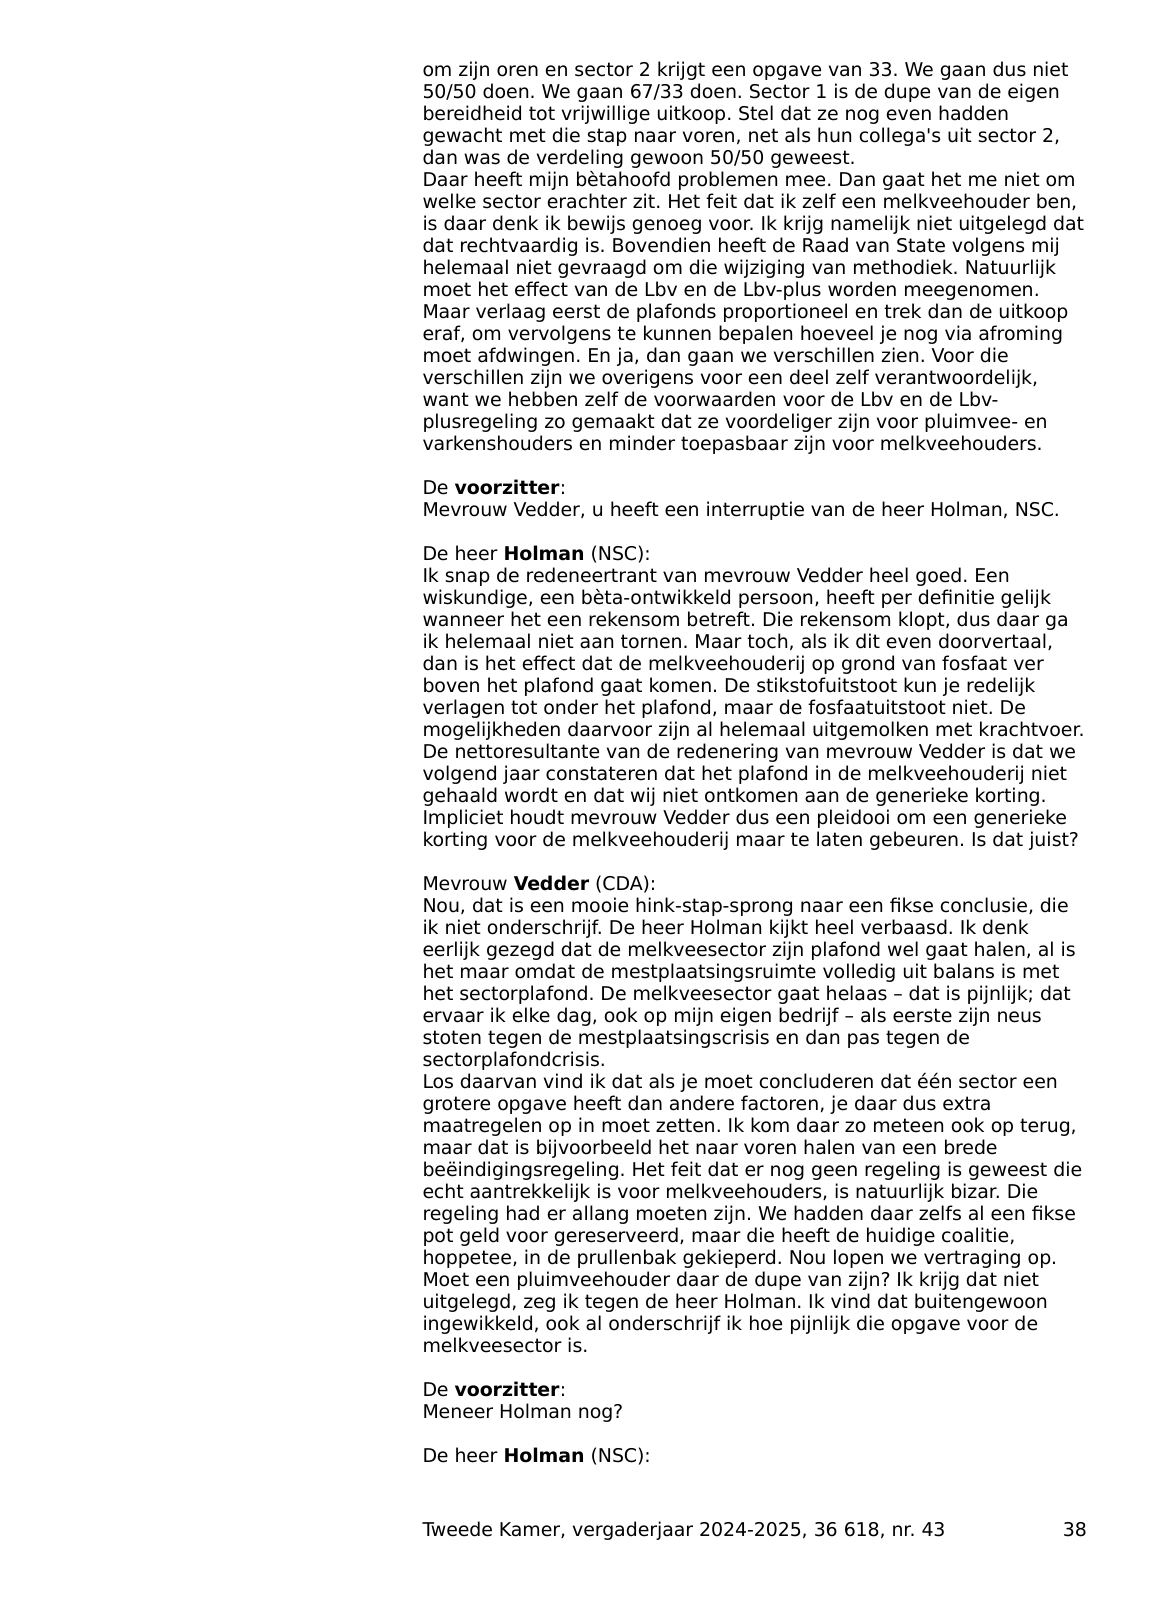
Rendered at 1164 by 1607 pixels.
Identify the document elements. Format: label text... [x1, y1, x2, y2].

text Nou, dat is een mooie hink-stap-sprong naar een fikse conclusie, die ik niet onderschrijf. De heer Holman kijkt heel verbaasd. Ik denk eerlijk gezegd dat de melkveesector zijn plafond wel gaat halen, al is het maar omdat de mestplaatsingsruimte volledig uit balans is met het sectorplafond. De melkveesector gaat helaas – dat is pijnlijk; dat ervaar ik elke dag, ook op mijn eigen bedrijf – als eerste zijn neus stoten tegen de mestplaatsingscrisis en dan pas tegen de sectorplafondcrisis. [422, 895, 1087, 1071]
text De voorzitter: [422, 1379, 1087, 1401]
text Ik snap de redeneertrant van mevrouw Vedder heel goed. Een wiskundige, een bèta-ontwikkeld persoon, heeft per definitie gelijk wanneer het een rekensom betreft. Die rekensom klopt, dus daar ga ik helemaal niet aan tornen. Maar toch, als ik dit even doorvertaal, dan is het effect dat de melkveehouderij op grond van fosfaat ver boven het plafond gaat komen. De stikstofuitstoot kun je redelijk verlagen tot onder het plafond, maar de fosfaatuitstoot niet. De mogelijkheden daarvoor zijn al helemaal uitgemolken met krachtvoer. De nettoresultante van de redenering van mevrouw Vedder is dat we volgend jaar constateren dat het plafond in de melkveehouderij niet gehaald wordt en dat wij niet ontkomen aan de generieke korting. Impliciet houdt mevrouw Vedder dus een pleidooi om een generieke korting voor de melkveehouderij maar te laten gebeuren. Is dat juist? [422, 565, 1087, 851]
text Daar heeft mijn bètahoofd problemen mee. Dan gaat het me niet om welke sector erachter zit. Het feit dat ik zelf een melkveehouder ben, is daar denk ik bewijs genoeg voor. Ik krijg namelijk niet uitgelegd dat dat rechtvaardig is. Bovendien heeft de Raad van State volgens mij helemaal niet gevraagd om die wijziging van methodiek. Natuurlijk moet het effect van de Lbv en de Lbv-plus worden meegenomen. Maar verlaag eerst de plafonds proportioneel en trek dan de uitkoop eraf, om vervolgens te kunnen bepalen hoeveel je nog via afroming moet afdwingen. En ja, dan gaan we verschillen zien. Voor die verschillen zijn we overigens voor een deel zelf verantwoordelijk, want we hebben zelf de voorwaarden voor de Lbv en de Lbv-plusregeling zo gemaakt dat ze voordeliger zijn voor pluimvee- en varkenshouders en minder toepasbaar zijn voor melkveehouders. [422, 169, 1087, 455]
text Meneer Holman nog? [422, 1401, 1087, 1423]
text Mevrouw Vedder, u heeft een interruptie van de heer Holman, NSC. [422, 499, 1087, 521]
text De heer Holman (NSC): [422, 1445, 1087, 1467]
text Mevrouw Vedder (CDA): [422, 873, 1087, 895]
text om zijn oren en sector 2 krijgt een opgave van 33. We gaan dus niet 50/50 doen. We gaan 67/33 doen. Sector 1 is de dupe van de eigen bereidheid tot vrijwillige uitkoop. Stel dat ze nog even hadden gewacht met die stap naar voren, net als hun collega's uit sector 2, dan was de verdeling gewoon 50/50 geweest. [422, 59, 1087, 169]
text De voorzitter: [422, 477, 1087, 499]
text Los daarvan vind ik dat als je moet concluderen dat één sector een grotere opgave heeft dan andere factoren, je daar dus extra maatregelen op in moet zetten. Ik kom daar zo meteen ook op terug, maar dat is bijvoorbeeld het naar voren halen van een brede beëindigingsregeling. Het feit dat er nog geen regeling is geweest die echt aantrekkelijk is voor melkveehouders, is natuurlijk bizar. Die regeling had er allang moeten zijn. We hadden daar zelfs al een fikse pot geld voor gereserveerd, maar die heeft de huidige coalitie, hoppetee, in de prullenbak gekieperd. Nou lopen we vertraging op. Moet een pluimveehouder daar de dupe van zijn? Ik krijg dat niet uitgelegd, zeg ik tegen de heer Holman. Ik vind dat buitengewoon ingewikkeld, ook al onderschrijf ik hoe pijnlijk die opgave voor de melkveesector is. [422, 1071, 1087, 1356]
text De heer Holman (NSC): [422, 543, 1087, 565]
